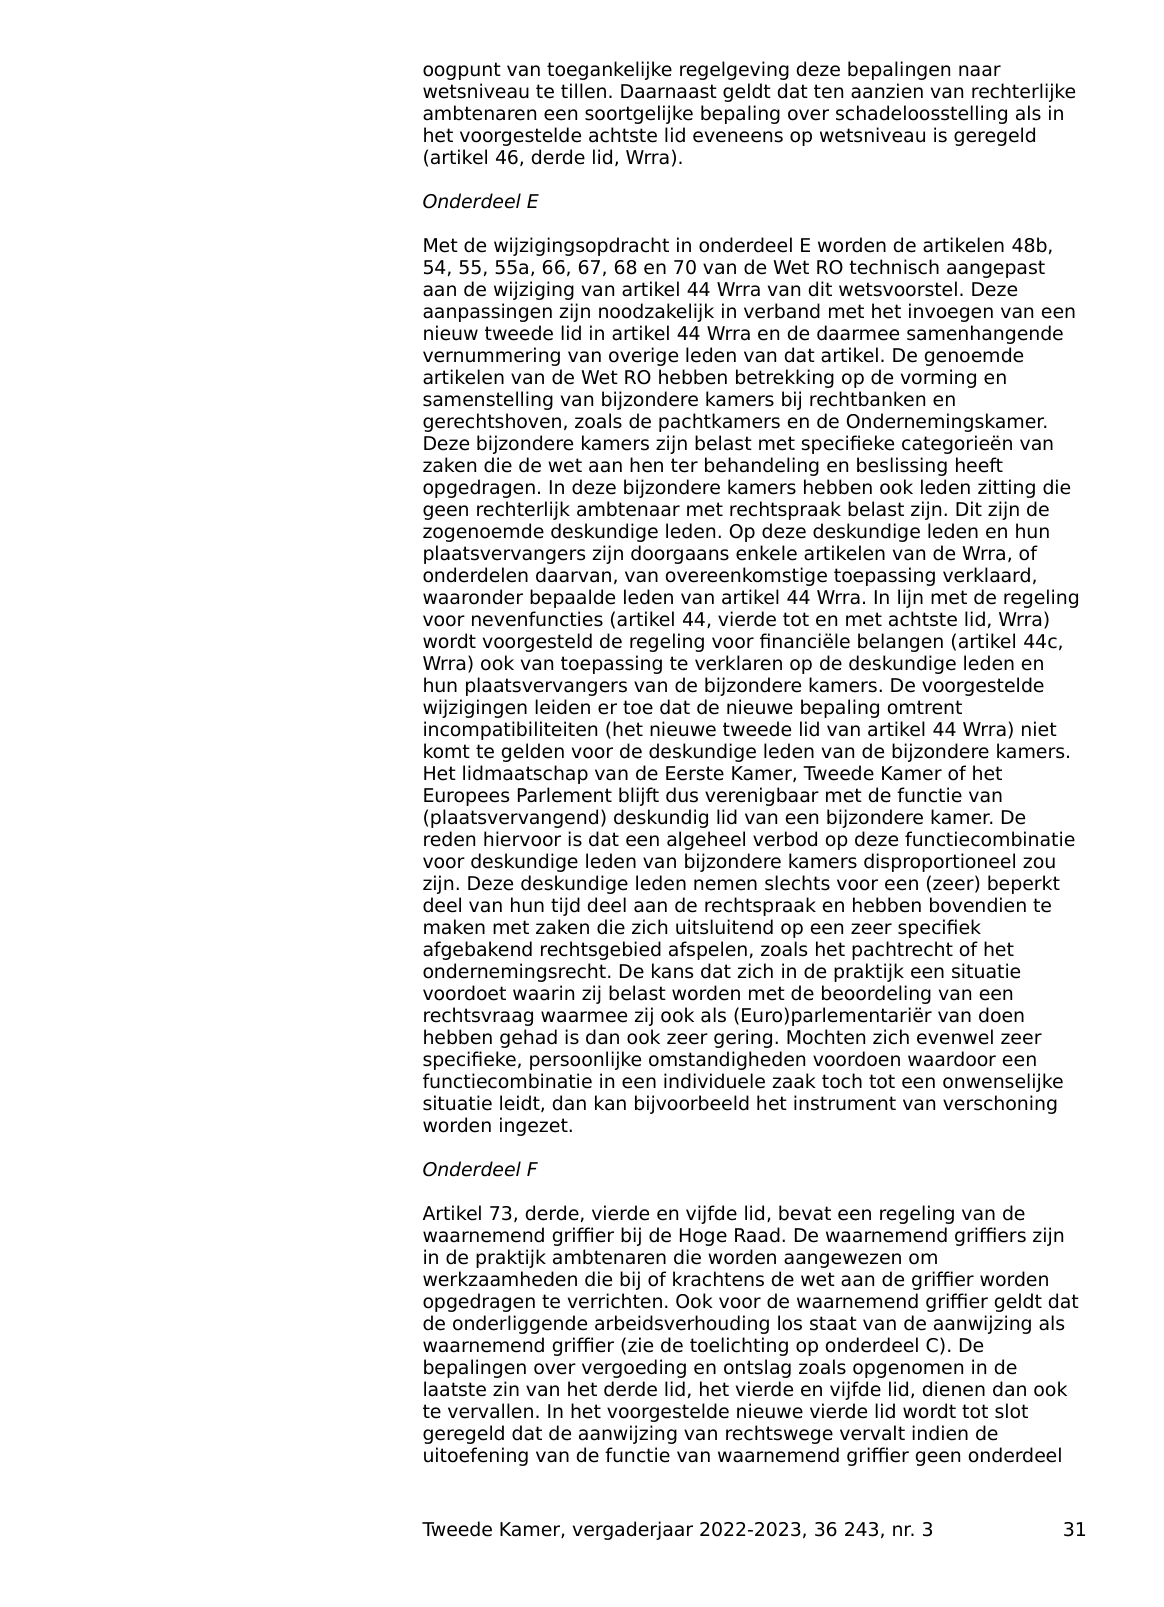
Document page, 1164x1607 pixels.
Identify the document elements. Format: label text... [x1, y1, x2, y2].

subtitle Onderdeel F [422, 1159, 1087, 1181]
text Artikel 73, derde, vierde en vijfde lid, bevat een regeling van de waarnemend griffier bij de Hoge Raad. De waarnemend griffiers zijn in de praktijk ambtenaren die worden aangewezen om werkzaamheden die bij of krachtens de wet aan de griffier worden opgedragen te verrichten. Ook voor de waarnemend griffier geldt dat de onderliggende arbeidsverhouding los staat van de aanwijzing als waarnemend griffier (zie de toelichting op onderdeel C). De bepalingen over vergoeding en ontslag zoals opgenomen in de laatste zin van het derde lid, het vierde en vijfde lid, dienen dan ook te vervallen. In het voorgestelde nieuwe vierde lid wordt tot slot geregeld dat de aanwijzing van rechtswege vervalt indien de uitoefening van de functie van waarnemend griffier geen onderdeel [422, 1203, 1087, 1467]
text oogpunt van toegankelijke regelgeving deze bepalingen naar wetsniveau te tillen. Daarnaast geldt dat ten aanzien van rechterlijke ambtenaren een soortgelijke bepaling over schadeloosstelling als in het voorgestelde achtste lid eveneens op wetsniveau is geregeld (artikel 46, derde lid, Wrra). [422, 59, 1087, 169]
subtitle Onderdeel E [422, 191, 1087, 213]
text Met de wijzigingsopdracht in onderdeel E worden de artikelen 48b, 54, 55, 55a, 66, 67, 68 en 70 van de Wet RO technisch aangepast aan de wijziging van artikel 44 Wrra van dit wetsvoorstel. Deze aanpassingen zijn noodzakelijk in verband met het invoegen van een nieuw tweede lid in artikel 44 Wrra en de daarmee samenhangende vernummering van overige leden van dat artikel. De genoemde artikelen van de Wet RO hebben betrekking op de vorming en samenstelling van bijzondere kamers bij rechtbanken en gerechtshoven, zoals de pachtkamers en de Ondernemingskamer. Deze bijzondere kamers zijn belast met specifieke categorieën van zaken die de wet aan hen ter behandeling en beslissing heeft opgedragen. In deze bijzondere kamers hebben ook leden zitting die geen rechterlijk ambtenaar met rechtspraak belast zijn. Dit zijn de zogenoemde deskundige leden. Op deze deskundige leden en hun plaatsvervangers zijn doorgaans enkele artikelen van de Wrra, of onderdelen daarvan, van overeenkomstige toepassing verklaard, waaronder bepaalde leden van artikel 44 Wrra. In lijn met de regeling voor nevenfuncties (artikel 44, vierde tot en met achtste lid, Wrra) wordt voorgesteld de regeling voor financiële belangen (artikel 44c, Wrra) ook van toepassing te verklaren op de deskundige leden en hun plaatsvervangers van de bijzondere kamers. De voorgestelde wijzigingen leiden er toe dat de nieuwe bepaling omtrent incompatibiliteiten (het nieuwe tweede lid van artikel 44 Wrra) niet komt te gelden voor de deskundige leden van de bijzondere kamers. Het lidmaatschap van de Eerste Kamer, Tweede Kamer of het Europees Parlement blijft dus verenigbaar met de functie van (plaatsvervangend) deskundig lid van een bijzondere kamer. De reden hiervoor is dat een algeheel verbod op deze functiecombinatie voor deskundige leden van bijzondere kamers disproportioneel zou zijn. Deze deskundige leden nemen slechts voor een (zeer) beperkt deel van hun tijd deel aan de rechtspraak en hebben bovendien te maken met zaken die zich uitsluitend op een zeer specifiek afgebakend rechtsgebied afspelen, zoals het pachtrecht of het ondernemingsrecht. De kans dat zich in de praktijk een situatie voordoet waarin zij belast worden met de beoordeling van een rechtsvraag waarmee zij ook als (Euro)parlementariër van doen hebben gehad is dan ook zeer gering. Mochten zich evenwel zeer specifieke, persoonlijke omstandigheden voordoen waardoor een functiecombinatie in een individuele zaak toch tot een onwenselijke situatie leidt, dan kan bijvoorbeeld het instrument van verschoning worden ingezet. [422, 235, 1087, 1136]
